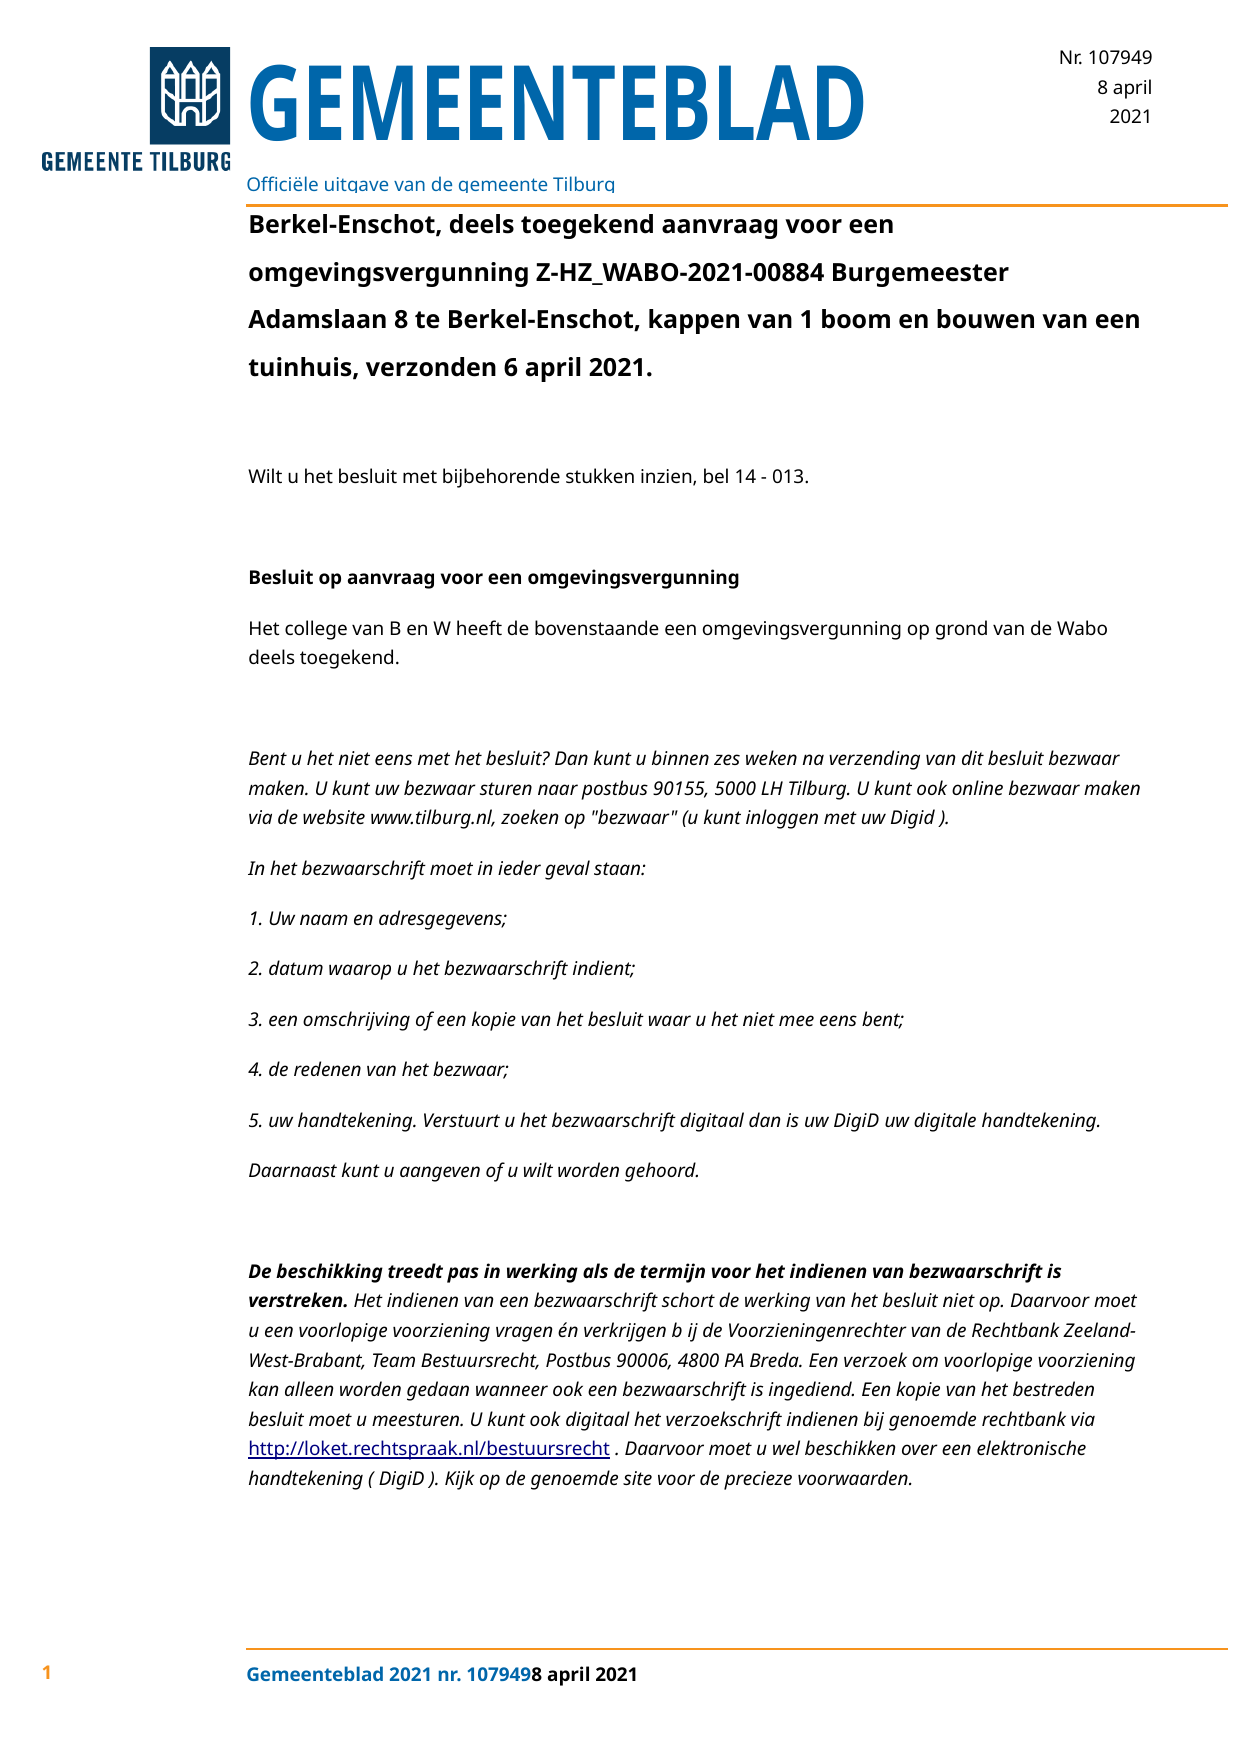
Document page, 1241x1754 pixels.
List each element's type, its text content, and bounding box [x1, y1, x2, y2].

text 3. een omschrijving of een kopie van het besluit waar u het niet mee eens bent; [248, 1006, 1152, 1032]
text Wilt u het besluit met bijbehorende stukken inzien, bel 14 - 013. [248, 463, 1152, 489]
picture [41, 47, 231, 172]
text Het college van B en W heeft de bovenstaande een omgevingsvergunning op grond van de Wabo deels toegekend. [248, 615, 1152, 670]
text 2. datum waarop u het bezwaarschrift indient; [248, 956, 1152, 981]
text 4. de redenen van het bezwaar; [248, 1056, 1152, 1082]
text 5. uw handtekening. Verstuurt u het bezwaarschrift digitaal dan is uw DigiD uw digitale handtekening. [248, 1107, 1152, 1133]
text 1. Uw naam en adresgegevens; [248, 905, 1152, 931]
text Besluit op aanvraag voor een omgevingsvergunning [248, 564, 1152, 590]
text Bent u het niet eens met het besluit? Dan kunt u binnen zes weken na verzending van dit besluit bezwaar maken. U kunt uw bezwaar sturen naar postbus 90155, 5000 LH Tilburg. U kunt ook online bezwaar maken via de website www.tilburg.nl, zoeken op "bezwaar" (u kunt inloggen met uw Digid ). [248, 745, 1152, 830]
text In het bezwaarschrift moet in ieder geval staan: [248, 855, 1152, 881]
text Berkel-Enschot, deels toegekend aanvraag voor een omgevingsvergunning Z-HZ_WABO-2021-00884 Burgemeester Adamslaan 8 te Berkel-Enschot, kappen van 1 boom en bouwen van een tuinhuis, verzonden 6 april 2021. [248, 207, 1152, 384]
text Daarnaast kunt u aangeven of u wilt worden gehoord. [248, 1157, 1152, 1183]
text De beschikking treedt pas in werking als de termijn voor het indienen van bezwaarschrift is verstreken. Het indienen van een bezwaarschrift schort de werking van het besluit niet op. Daarvoor moet u een voorlopige voorziening vragen én verkrijgen b ij de Voorzieningenrechter van de Rechtbank Zeeland-West-Brabant, Team Bestuursrecht, Postbus 90006, 4800 PA Breda. Een verzoek om voorlopige voorziening kan alleen worden gedaan wanneer ook een bezwaarschrift is ingediend. Een kopie van het bestreden besluit moet u meesturen. U kunt ook digitaal het verzoekschrift indienen bij genoemde rechtbank via http://loket.rechtspraak.nl/bestuursrecht . Daarvoor moet u wel beschikken over een elektronische handtekening ( DigiD ). Kijk op de genoemde site voor de precieze voorwaarden. [248, 1258, 1152, 1491]
